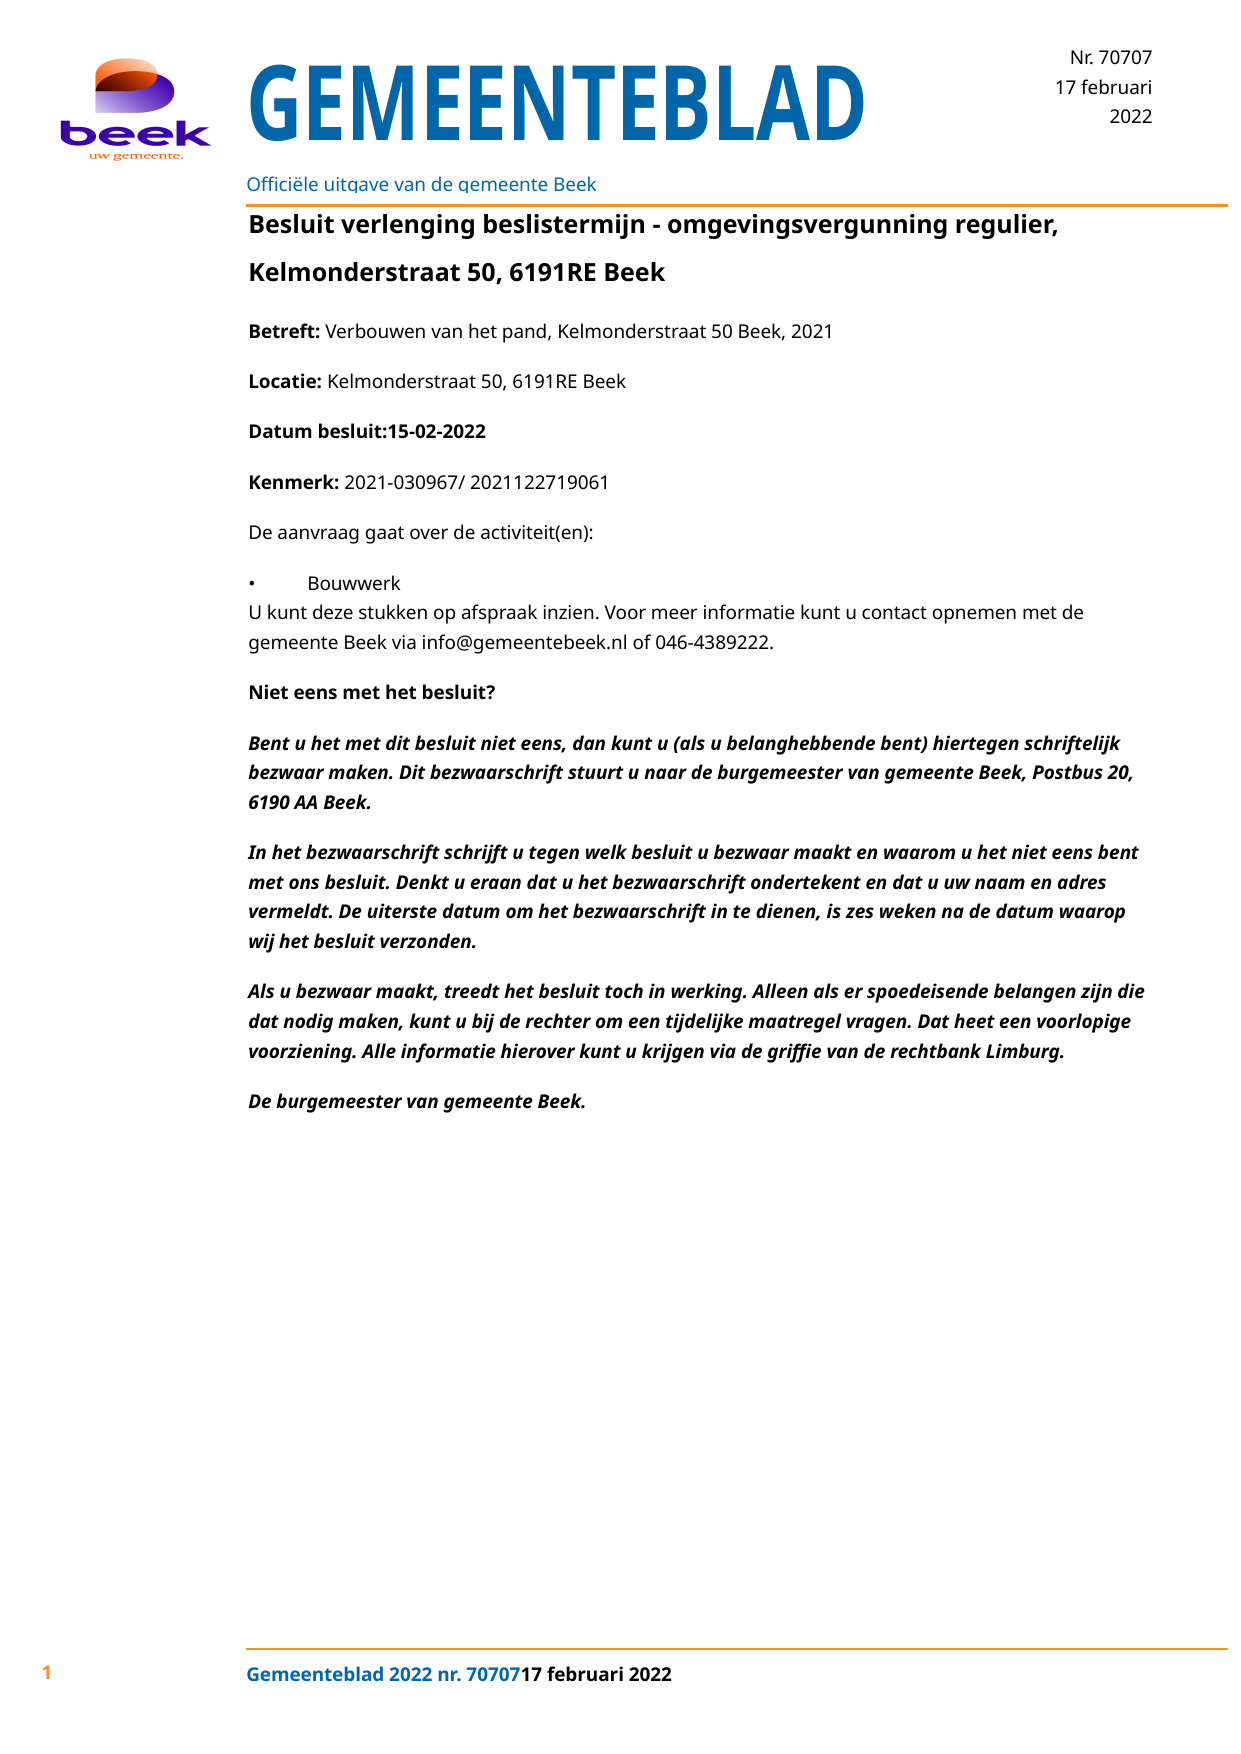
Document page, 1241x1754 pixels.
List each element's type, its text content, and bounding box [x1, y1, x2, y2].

text Als u bezwaar maakt, treedt het besluit toch in werking. Alleen als er spoedeisende belangen zijn die dat nodig maken, kunt u bij de rechter om een tijdelijke maatregel vragen. Dat heet een voorlopige voorziening. Alle informatie hierover kunt u krijgen via de griffie van de rechtbank Limburg. [248, 979, 1152, 1064]
text In het bezwaarschrift schrijft u tegen welk besluit u bezwaar maakt en waarom u het niet eens bent met ons besluit. Denkt u eraan dat u het bezwaarschrift ondertekent en dat u uw naam en adres vermeldt. De uiterste datum om het bezwaarschrift in te dienen, is zes weken na de datum waarop wij het besluit verzonden. [248, 839, 1152, 954]
text De burgemeester van gemeente Beek. [248, 1088, 1152, 1114]
list Bouwwerk [248, 570, 1152, 596]
text Locatie: Kelmonderstraat 50, 6191RE Beek [248, 368, 1152, 394]
text Betreft: Verbouwen van het pand, Kelmonderstraat 50 Beek, 2021 [248, 318, 1152, 344]
text Bent u het met dit besluit niet eens, dan kunt u (als u belanghebbende bent) hiertegen schriftelijk bezwaar maken. Dit bezwaarschrift stuurt u naar de burgemeester van gemeente Beek, Postbus 20, 6190 AA Beek. [248, 730, 1152, 815]
text Niet eens met het besluit? [248, 679, 1152, 705]
text U kunt deze stukken op afspraak inzien. Voor meer informatie kunt u contact opnemen met de gemeente Beek via info@gemeentebeek.nl of 046-4389222. [248, 599, 1152, 655]
picture [41, 47, 231, 172]
text Besluit verlenging beslistermijn - omgevingsvergunning regulier, Kelmonderstraat 50, 6191RE Beek [248, 207, 1152, 288]
text De aanvraag gaat over de activiteit(en): [248, 519, 1152, 545]
text Kenmerk: 2021-030967/ 2021122719061 [248, 469, 1152, 495]
text Datum besluit:15-02-2022 [248, 419, 1152, 444]
